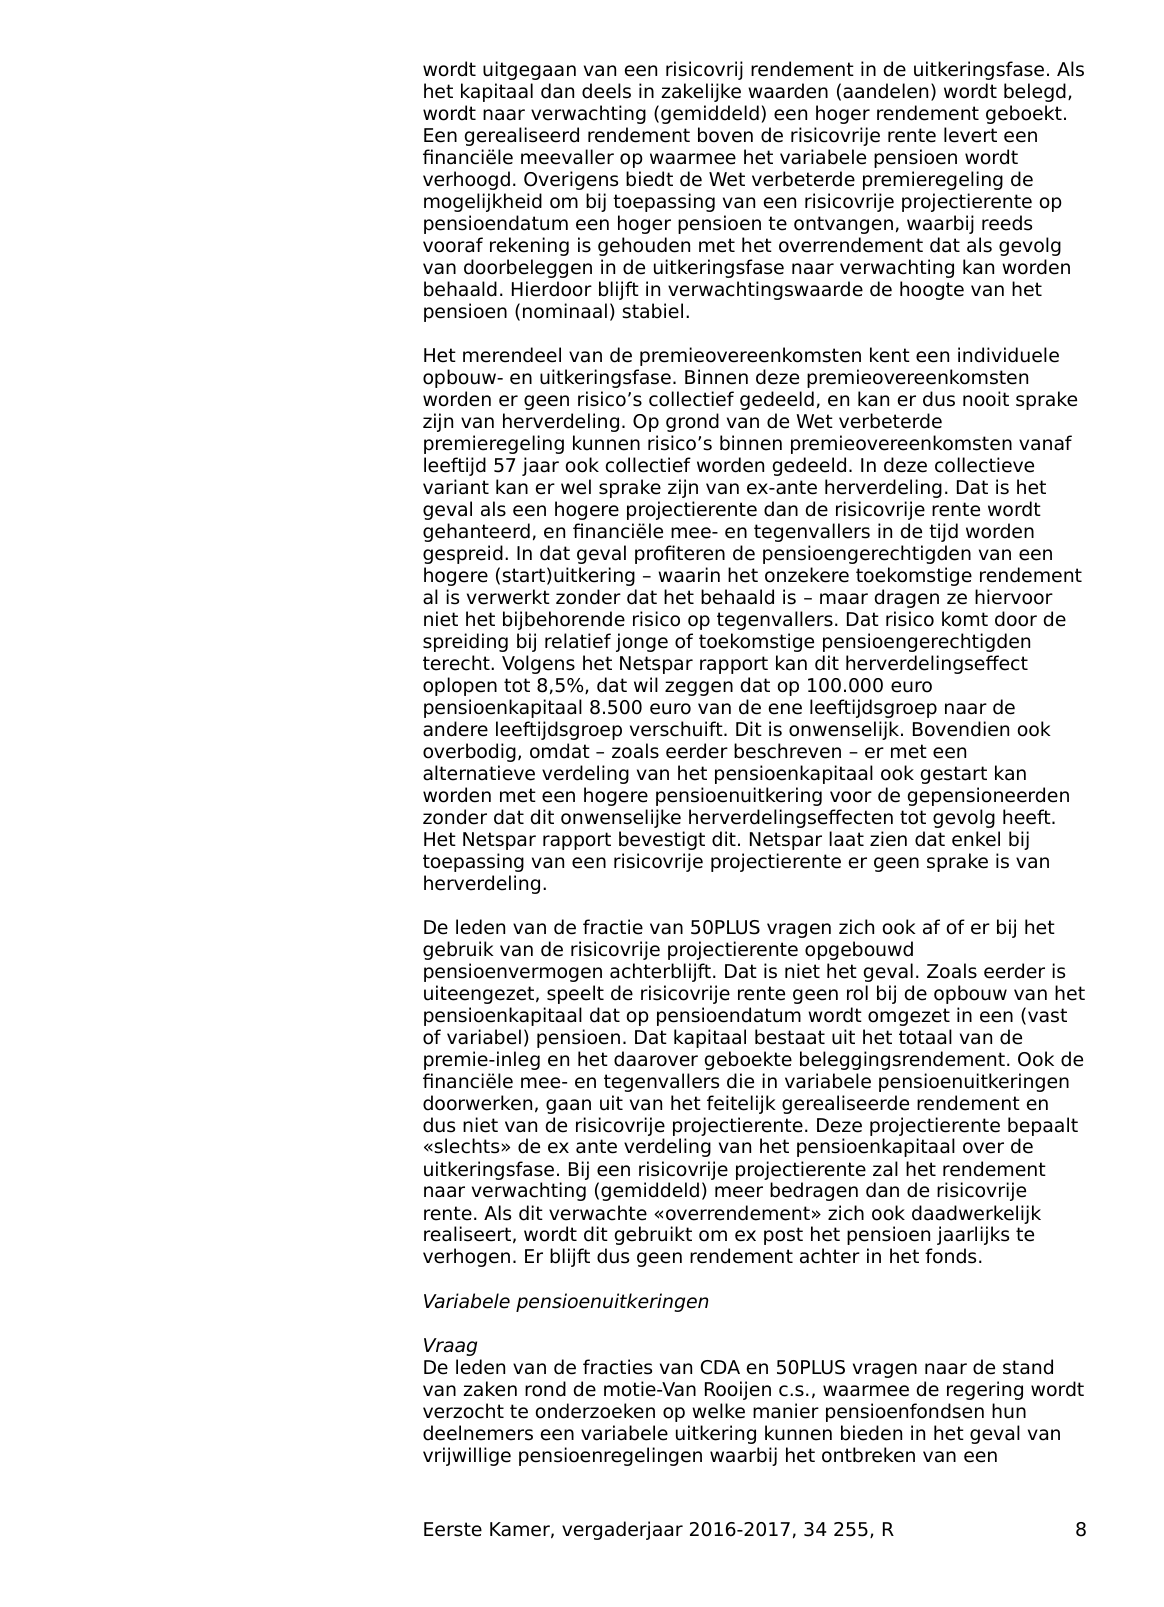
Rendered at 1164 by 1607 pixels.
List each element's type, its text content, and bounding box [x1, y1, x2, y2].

subtitle Vraag [422, 1335, 1087, 1357]
text De leden van de fracties van CDA en 50PLUS vragen naar de stand van zaken rond de motie-Van Rooijen c.s., waarmee de regering wordt verzocht te onderzoeken op welke manier pensioenfondsen hun deelnemers een variabele uitkering kunnen bieden in het geval van vrijwillige pensioenregelingen waarbij het ontbreken van een [422, 1357, 1087, 1467]
subtitle Variabele pensioenuitkeringen [422, 1291, 1087, 1312]
text wordt uitgegaan van een risicovrij rendement in de uitkeringsfase. Als het kapitaal dan deels in zakelijke waarden (aandelen) wordt belegd, wordt naar verwachting (gemiddeld) een hoger rendement geboekt. Een gerealiseerd rendement boven de risicovrije rente levert een financiële meevaller op waarmee het variabele pensioen wordt verhoogd. Overigens biedt de Wet verbeterde premieregeling de mogelijkheid om bij toepassing van een risicovrije projectierente op pensioendatum een hoger pensioen te ontvangen, waarbij reeds vooraf rekening is gehouden met het overrendement dat als gevolg van doorbeleggen in de uitkeringsfase naar verwachting kan worden behaald. Hierdoor blijft in verwachtingswaarde de hoogte van het pensioen (nominaal) stabiel. [422, 59, 1087, 323]
text De leden van de fractie van 50PLUS vragen zich ook af of er bij het gebruik van de risicovrije projectierente opgebouwd pensioenvermogen achterblijft. Dat is niet het geval. Zoals eerder is uiteengezet, speelt de risicovrije rente geen rol bij de opbouw van het pensioenkapitaal dat op pensioendatum wordt omgezet in een (vast of variabel) pensioen. Dat kapitaal bestaat uit het totaal van de premie-inleg en het daarover geboekte beleggingsrendement. Ook de financiële mee- en tegenvallers die in variabele pensioenuitkeringen doorwerken, gaan uit van het feitelijk gerealiseerde rendement en dus niet van de risicovrije projectierente. Deze projectierente bepaalt «slechts» de ex ante verdeling van het pensioenkapitaal over de uitkeringsfase. Bij een risicovrije projectierente zal het rendement naar verwachting (gemiddeld) meer bedragen dan de risicovrije rente. Als dit verwachte «overrendement» zich ook daadwerkelijk realiseert, wordt dit gebruikt om ex post het pensioen jaarlijks te verhogen. Er blijft dus geen rendement achter in het fonds. [422, 917, 1087, 1268]
text Het merendeel van de premieovereenkomsten kent een individuele opbouw- en uitkeringsfase. Binnen deze premieovereenkomsten worden er geen risico’s collectief gedeeld, en kan er dus nooit sprake zijn van herverdeling. Op grond van de Wet verbeterde premieregeling kunnen risico’s binnen premieovereenkomsten vanaf leeftijd 57 jaar ook collectief worden gedeeld. In deze collectieve variant kan er wel sprake zijn van ex-ante herverdeling. Dat is het geval als een hogere projectierente dan de risicovrije rente wordt gehanteerd, en financiële mee- en tegenvallers in de tijd worden gespreid. In dat geval profiteren de pensioengerechtigden van een hogere (start)uitkering – waarin het onzekere toekomstige rendement al is verwerkt zonder dat het behaald is – maar dragen ze hiervoor niet het bijbehorende risico op tegenvallers. Dat risico komt door de spreiding bij relatief jonge of toekomstige pensioengerechtigden terecht. Volgens het Netspar rapport kan dit herverdelingseffect oplopen tot 8,5%, dat wil zeggen dat op 100.000 euro pensioenkapitaal 8.500 euro van de ene leeftijdsgroep naar de andere leeftijdsgroep verschuift. Dit is onwenselijk. Bovendien ook overbodig, omdat – zoals eerder beschreven – er met een alternatieve verdeling van het pensioenkapitaal ook gestart kan worden met een hogere pensioenuitkering voor de gepensioneerden zonder dat dit onwenselijke herverdelingseffecten tot gevolg heeft. Het Netspar rapport bevestigt dit. Netspar laat zien dat enkel bij toepassing van een risicovrije projectierente er geen sprake is van herverdeling. [422, 345, 1087, 894]
